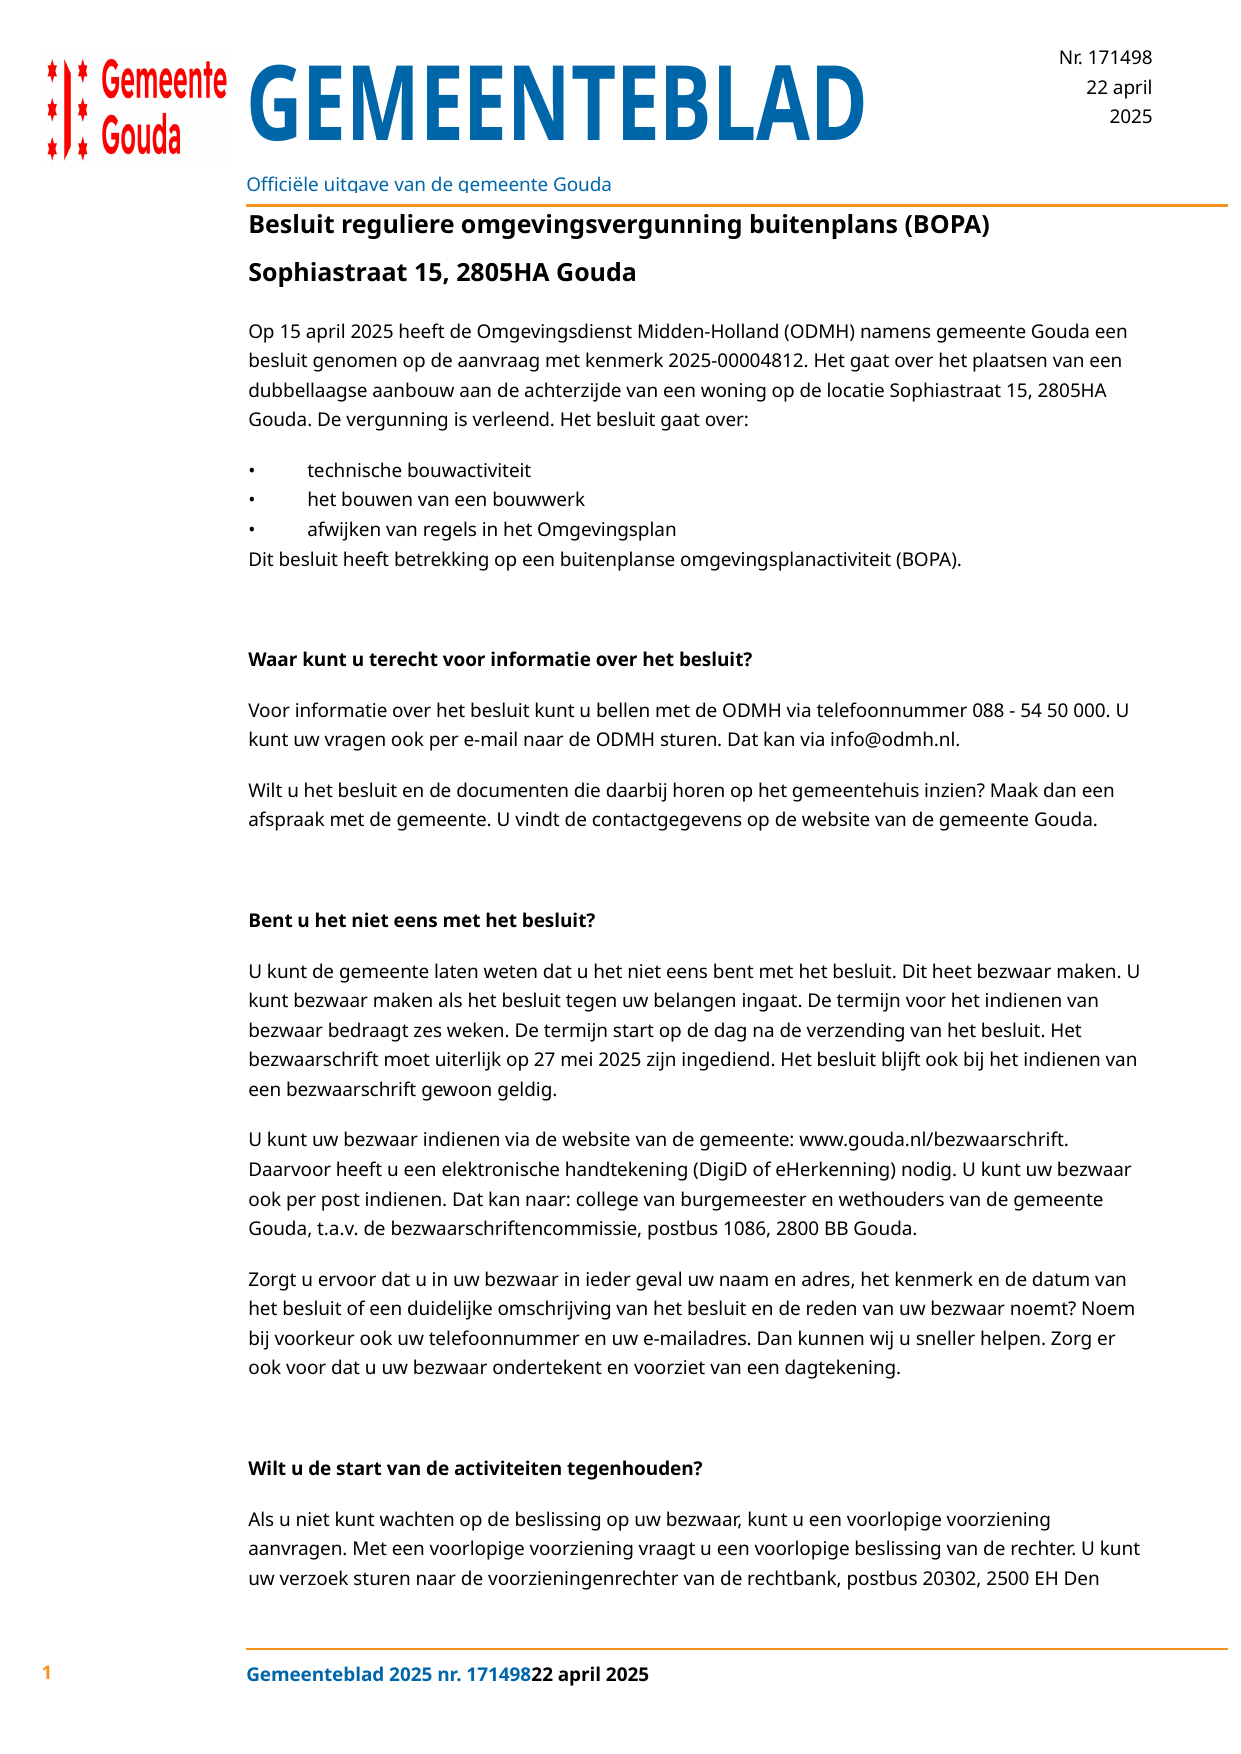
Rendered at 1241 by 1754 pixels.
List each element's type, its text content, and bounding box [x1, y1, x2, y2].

text Op 15 april 2025 heeft de Omgevingsdienst Midden-Holland (ODMH) namens gemeente Gouda een besluit genomen op de aanvraag met kenmerk 2025-00004812. Het gaat over het plaatsen van een dubbellaagse aanbouw aan de achterzijde van een woning op de locatie Sophiastraat 15, 2805HA Gouda. De vergunning is verleend. Het besluit gaat over: [248, 318, 1152, 432]
list afwijken van regels in het Omgevingsplan [248, 516, 1152, 542]
text Als u niet kunt wachten op de beslissing op uw bezwaar, kunt u een voorlopige voorziening aanvragen. Met een voorlopige voorziening vraagt u een voorlopige beslissing van de rechter. U kunt uw verzoek sturen naar de voorzieningenrechter van de rechtbank, postbus 20302, 2500 EH Den [248, 1506, 1152, 1591]
list technische bouwactiviteit [248, 457, 1152, 483]
text Voor informatie over het besluit kunt u bellen met de ODMH via telefoonnummer 088 - 54 50 000. U kunt uw vragen ook per e-mail naar de ODMH sturen. Dat kan via info@odmh.nl. [248, 697, 1152, 752]
text Besluit reguliere omgevingsvergunning buitenplans (BOPA) Sophiastraat 15, 2805HA Gouda [248, 207, 1152, 288]
text U kunt de gemeente laten weten dat u het niet eens bent met het besluit. Dit heet bezwaar maken. U kunt bezwaar maken als het besluit tegen uw belangen ingaat. De termijn voor het indienen van bezwaar bedraagt zes weken. De termijn start op de dag na de verzending van het besluit. Het bezwaarschrift moet uiterlijk op 27 mei 2025 zijn ingediend. Het besluit blijft ook bij het indienen van een bezwaarschrift gewoon geldig. [248, 958, 1152, 1102]
text Wilt u het besluit en de documenten die daarbij horen op het gemeentehuis inzien? Maak dan een afspraak met de gemeente. U vindt de contactgegevens op de website van de gemeente Gouda. [248, 777, 1152, 832]
text Waar kunt u terecht voor informatie over het besluit? [248, 647, 1152, 672]
text Zorgt u ervoor dat u in uw bezwaar in ieder geval uw naam en adres, het kenmerk en de datum van het besluit of een duidelijke omschrijving van het besluit en de reden van uw bezwaar noemt? Noem bij voorkeur ook uw telefoonnummer en uw e-mailadres. Dan kunnen wij u sneller helpen. Zorg er ook voor dat u uw bezwaar ondertekent en voorziet van een dagtekening. [248, 1266, 1152, 1380]
text Wilt u de start van de activiteiten tegenhouden? [248, 1455, 1152, 1481]
text Bent u het niet eens met het besluit? [248, 907, 1152, 933]
text Dit besluit heeft betrekking op een buitenplanse omgevingsplanactiviteit (BOPA). [248, 546, 1152, 572]
picture [41, 47, 231, 172]
list het bouwen van een bouwwerk [248, 487, 1152, 512]
text U kunt uw bezwaar indienen via de website van de gemeente: www.gouda.nl/bezwaarschrift. Daarvoor heeft u een elektronische handtekening (DigiD of eHerkenning) nodig. U kunt uw bezwaar ook per post indienen. Dat kan naar: college van burgemeester en wethouders van de gemeente Gouda, t.a.v. de bezwaarschriftencommissie, postbus 1086, 2800 BB Gouda. [248, 1127, 1152, 1241]
